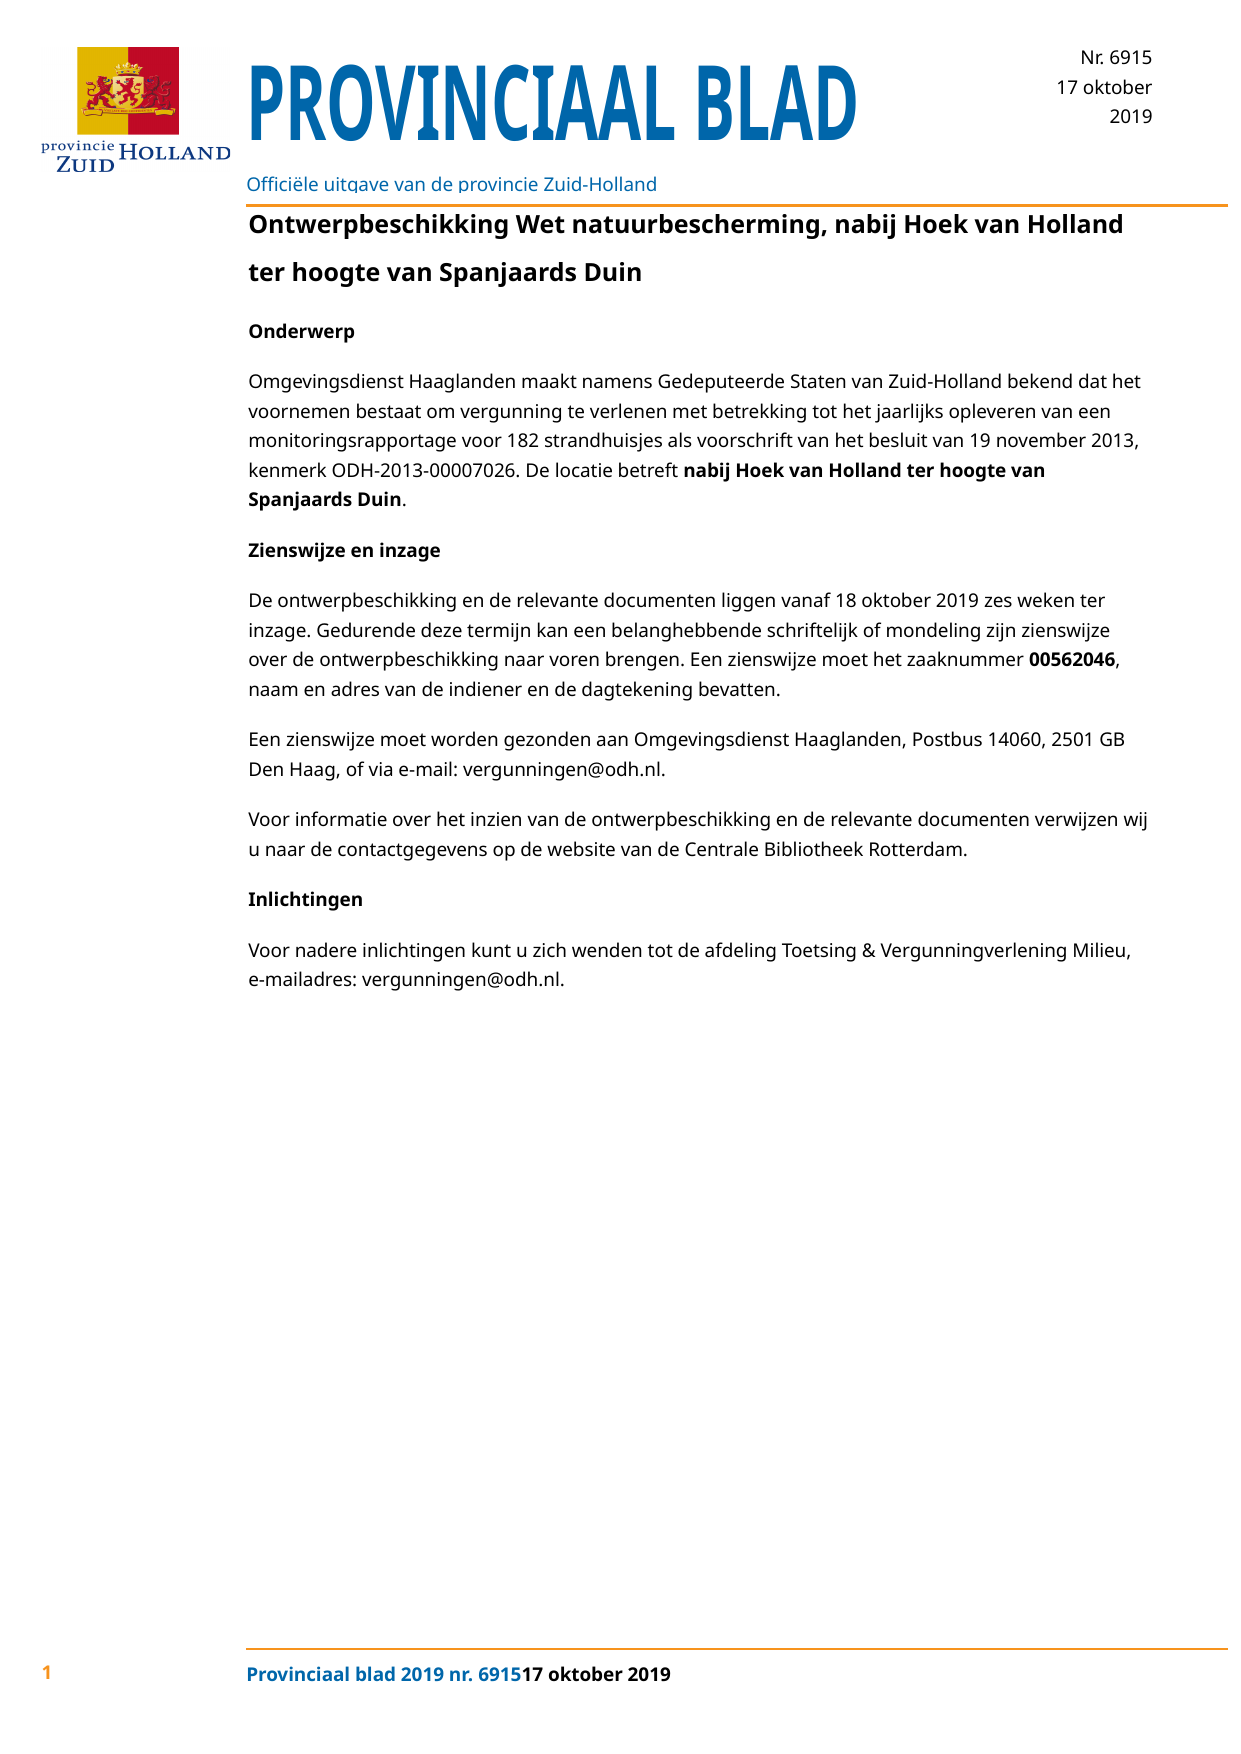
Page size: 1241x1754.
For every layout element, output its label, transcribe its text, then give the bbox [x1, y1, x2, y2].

text Omgevingsdienst Haaglanden maakt namens Gedeputeerde Staten van Zuid-Holland bekend dat het voornemen bestaat om vergunning te verlenen met betrekking tot het jaarlijks opleveren van een monitoringsrapportage voor 182 strandhuisjes als voorschrift van het besluit van 19 november 2013, kenmerk ODH-2013-00007026. De locatie betreft nabij Hoek van Holland ter hoogte van Spanjaards Duin. [248, 368, 1152, 512]
text Inlichtingen [248, 887, 1152, 912]
text De ontwerpbeschikking en de relevante documenten liggen vanaf 18 oktober 2019 zes weken ter inzage. Gedurende deze termijn kan een belanghebbende schriftelijk of mondeling zijn zienswijze over de ontwerpbeschikking naar voren brengen. Een zienswijze moet het zaaknummer 00562046, naam en adres van de indiener en de dagtekening bevatten. [248, 587, 1152, 702]
text Voor nadere inlichtingen kunt u zich wenden tot de afdeling Toetsing & Vergunningverlening Milieu, e-mailadres: vergunningen@odh.nl. [248, 937, 1152, 992]
text Ontwerpbeschikking Wet natuurbescherming, nabij Hoek van Holland ter hoogte van Spanjaards Duin [248, 207, 1152, 288]
text Voor informatie over het inzien van de ontwerpbeschikking en de relevante documenten verwijzen wij u naar de contactgegevens op de website van de Centrale Bibliotheek Rotterdam. [248, 807, 1152, 862]
text Een zienswijze moet worden gezonden aan Omgevingsdienst Haaglanden, Postbus 14060, 2501 GB Den Haag, of via e-mail: vergunningen@odh.nl. [248, 727, 1152, 782]
text Zienswijze en inzage [248, 537, 1152, 563]
text Onderwerp [248, 318, 1152, 344]
picture [41, 47, 231, 172]
